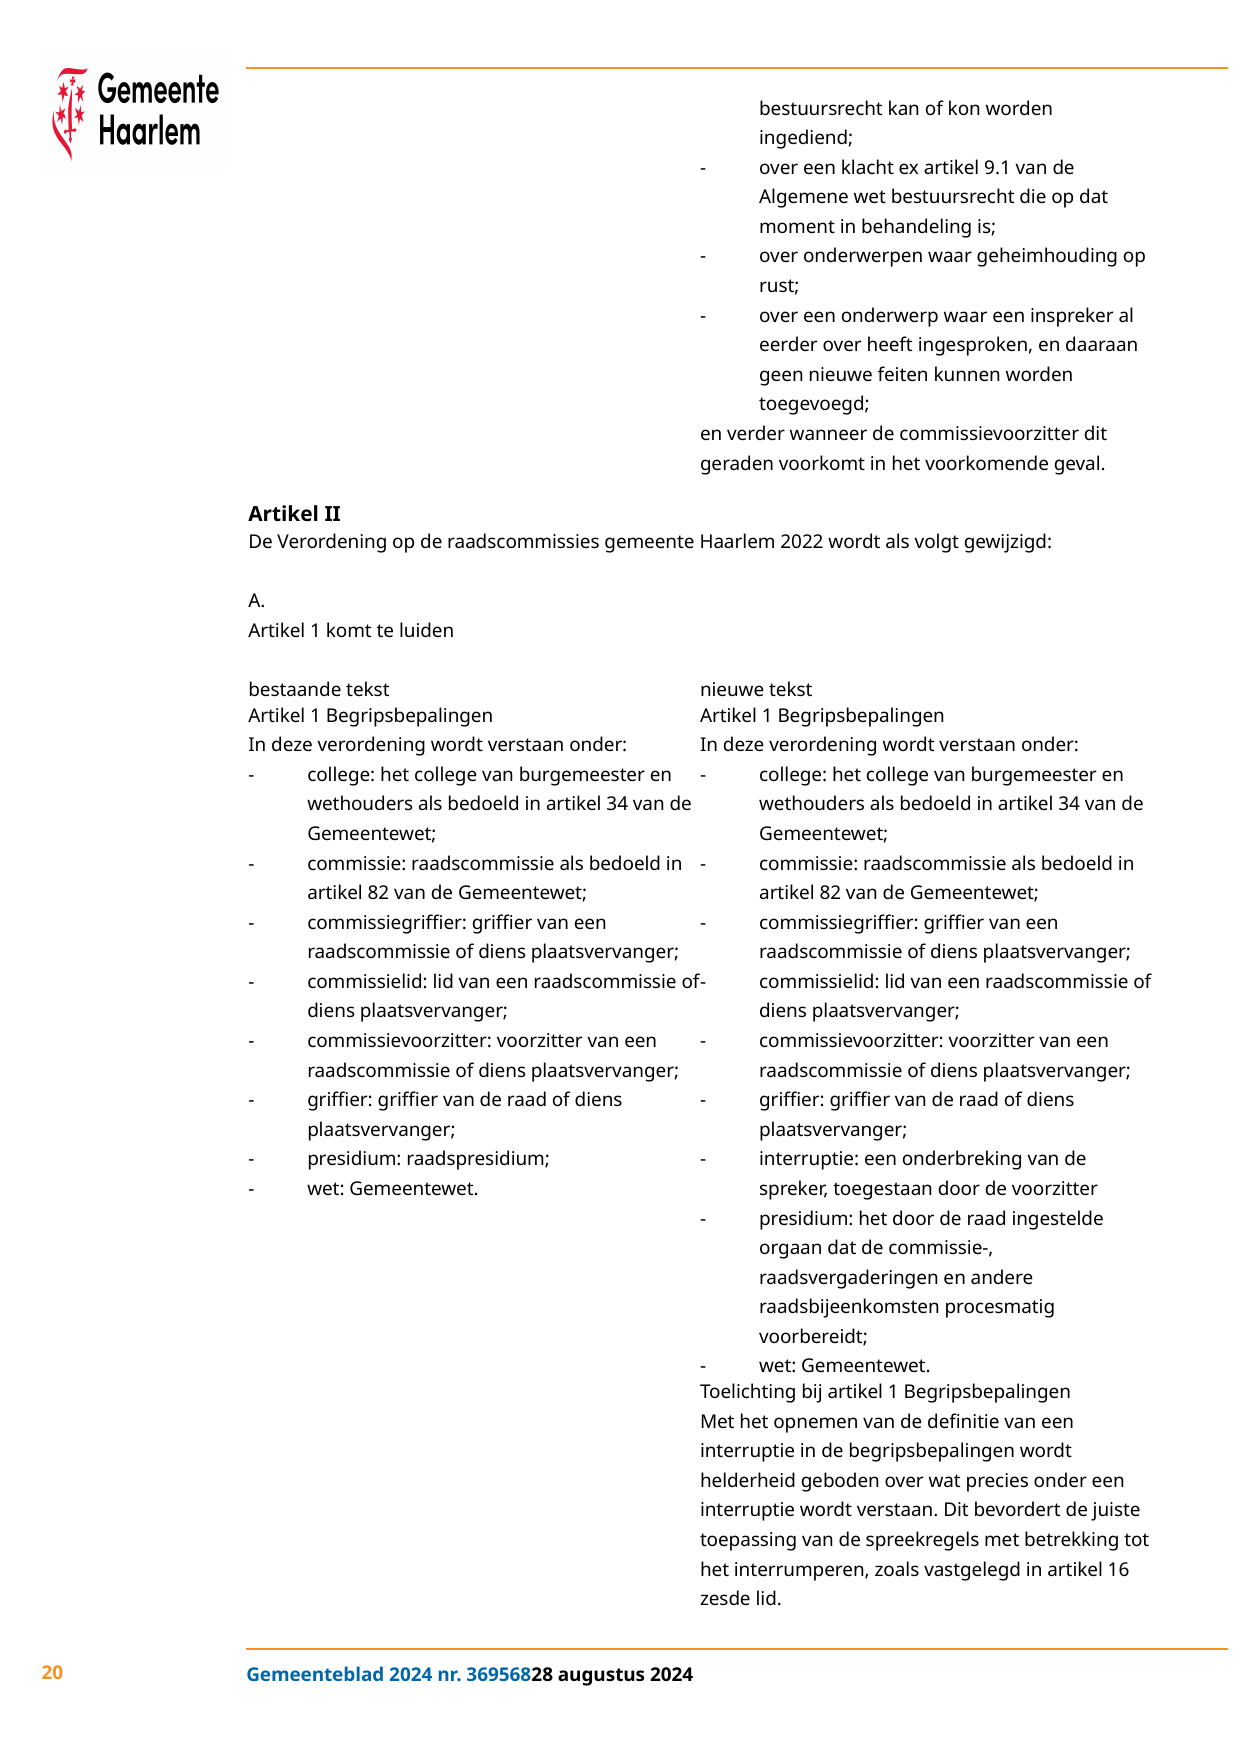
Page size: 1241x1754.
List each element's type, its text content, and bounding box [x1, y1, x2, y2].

table_header bestaande tekst [248, 676, 700, 702]
table_cell [248, 1378, 700, 1611]
picture [41, 47, 231, 172]
table_cell Toelichting bij artikel 1 Begripsbepalingen Met het opnemen van de definitie van een interruptie in de begripsbepalingen wordt helderheid geboden over wat precies onder een interruptie wordt verstaan. Dit bevordert de juiste toepassing van de spreekregels met betrekking tot het interrumperen, zoals vastgelegd in artikel 16 zesde lid. [700, 1378, 1152, 1611]
table_cell bestuursrecht kan of kon worden ingediend; over een klacht ex artikel 9.1 van de Algemene wet bestuursrecht die op dat moment in behandeling is; over onderwerpen waar geheimhouding op rust; over een onderwerp waar een inspreker al eerder over heeft ingesproken, en daaraan geen nieuwe feiten kunnen worden toegevoegd; en verder wanneer de commissievoorzitter dit geraden voorkomt in het voorkomende geval. [700, 95, 1152, 476]
table_header nieuwe tekst [700, 676, 1152, 702]
table_cell Artikel 1 Begripsbepalingen In deze verordening wordt verstaan onder: college: het college van burgemeester en wethouders als bedoeld in artikel 34 van de Gemeentewet; commissie: raadscommissie als bedoeld in artikel 82 van de Gemeentewet; commissiegriffier: griffier van een raadscommissie of diens plaatsvervanger; commissielid: lid van een raadscommissie of diens plaatsvervanger; commissievoorzitter: voorzitter van een raadscommissie of diens plaatsvervanger; griffier: griffier van de raad of diens plaatsvervanger; interruptie: een onderbreking van de spreker, toegestaan door de voorzitter presidium: het door de raad ingestelde orgaan dat de commissie-, raadsvergaderingen en andere raadsbijeenkomsten procesmatig voorbereidt; wet: Gemeentewet. [700, 702, 1152, 1378]
text Artikel II [248, 499, 1152, 528]
table_cell [248, 95, 700, 476]
text De Verordening op de raadscommissies gemeente Haarlem 2022 wordt als volgt gewijzigd: [248, 528, 1152, 554]
text Artikel 1 komt te luiden [248, 617, 1152, 642]
text A. [248, 587, 1152, 613]
table_cell Artikel 1 Begripsbepalingen In deze verordening wordt verstaan onder: college: het college van burgemeester en wethouders als bedoeld in artikel 34 van de Gemeentewet; commissie: raadscommissie als bedoeld in artikel 82 van de Gemeentewet; commissiegriffier: griffier van een raadscommissie of diens plaatsvervanger; commissielid: lid van een raadscommissie of diens plaatsvervanger; commissievoorzitter: voorzitter van een raadscommissie of diens plaatsvervanger; griffier: griffier van de raad of diens plaatsvervanger; presidium: raadspresidium; wet: Gemeentewet. [248, 702, 700, 1378]
